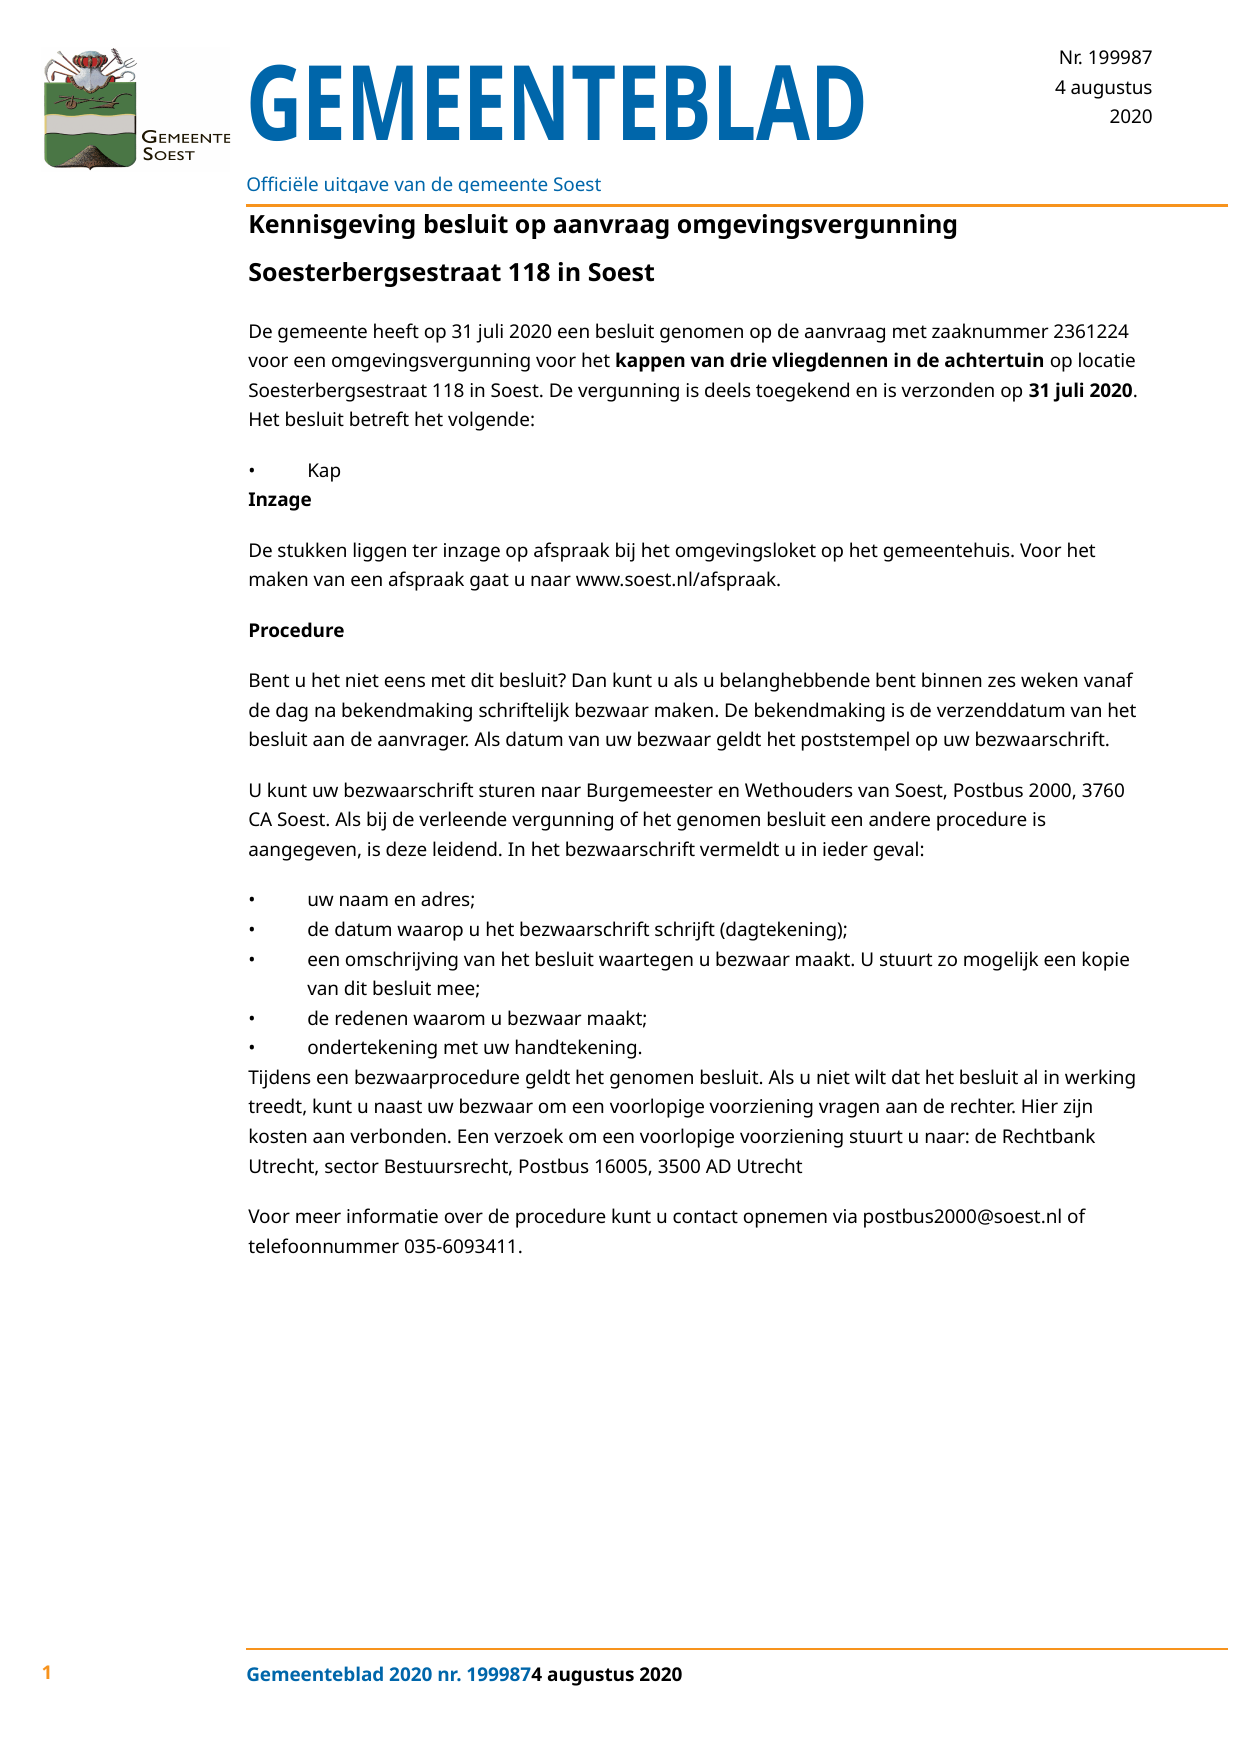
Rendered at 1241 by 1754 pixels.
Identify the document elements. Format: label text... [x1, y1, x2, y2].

text U kunt uw bezwaarschrift sturen naar Burgemeester en Wethouders van Soest, Postbus 2000, 3760 CA Soest. Als bij de verleende vergunning of het genomen besluit een andere procedure is aangegeven, is deze leidend. In het bezwaarschrift vermeldt u in ieder geval: [248, 777, 1152, 862]
list Kap [248, 457, 1152, 483]
text De gemeente heeft op 31 juli 2020 een besluit genomen op de aanvraag met zaaknummer 2361224 voor een omgevingsvergunning voor het kappen van drie vliegdennen in de achtertuin op locatie Soesterbergsestraat 118 in Soest. De vergunning is deels toegekend en is verzonden op 31 juli 2020. Het besluit betreft het volgende: [248, 318, 1152, 432]
picture [41, 47, 231, 172]
text Bent u het niet eens met dit besluit? Dan kunt u als u belanghebbende bent binnen zes weken vanaf de dag na bekendmaking schriftelijk bezwaar maken. De bekendmaking is de verzenddatum van het besluit aan de aanvrager. Als datum van uw bezwaar geldt het poststempel op uw bezwaarschrift. [248, 667, 1152, 752]
text Kennisgeving besluit op aanvraag omgevingsvergunning Soesterbergsestraat 118 in Soest [248, 207, 1152, 288]
text Tijdens een bezwaarprocedure geldt het genomen besluit. Als u niet wilt dat het besluit al in werking treedt, kunt u naast uw bezwaar om een voorlopige voorziening vragen aan de rechter. Hier zijn kosten aan verbonden. Een verzoek om een voorlopige voorziening stuurt u naar: de Rechtbank Utrecht, sector Bestuursrecht, Postbus 16005, 3500 AD Utrecht [248, 1064, 1152, 1179]
list de redenen waarom u bezwaar maakt; [248, 1005, 1152, 1031]
text Inzage [248, 487, 1152, 512]
list een omschrijving van het besluit waartegen u bezwaar maakt. U stuurt zo mogelijk een kopie van dit besluit mee; [248, 946, 1152, 1001]
text De stukken liggen ter inzage op afspraak bij het omgevingsloket op het gemeentehuis. Voor het maken van een afspraak gaat u naar www.soest.nl/afspraak. [248, 537, 1152, 592]
list uw naam en adres; [248, 887, 1152, 912]
text Procedure [248, 617, 1152, 643]
text Voor meer informatie over de procedure kunt u contact opnemen via postbus2000@soest.nl of telefoonnummer 035-6093411. [248, 1203, 1152, 1259]
list de datum waarop u het bezwaarschrift schrijft (dagtekening); [248, 916, 1152, 942]
list ondertekening met uw handtekening. [248, 1034, 1152, 1060]
